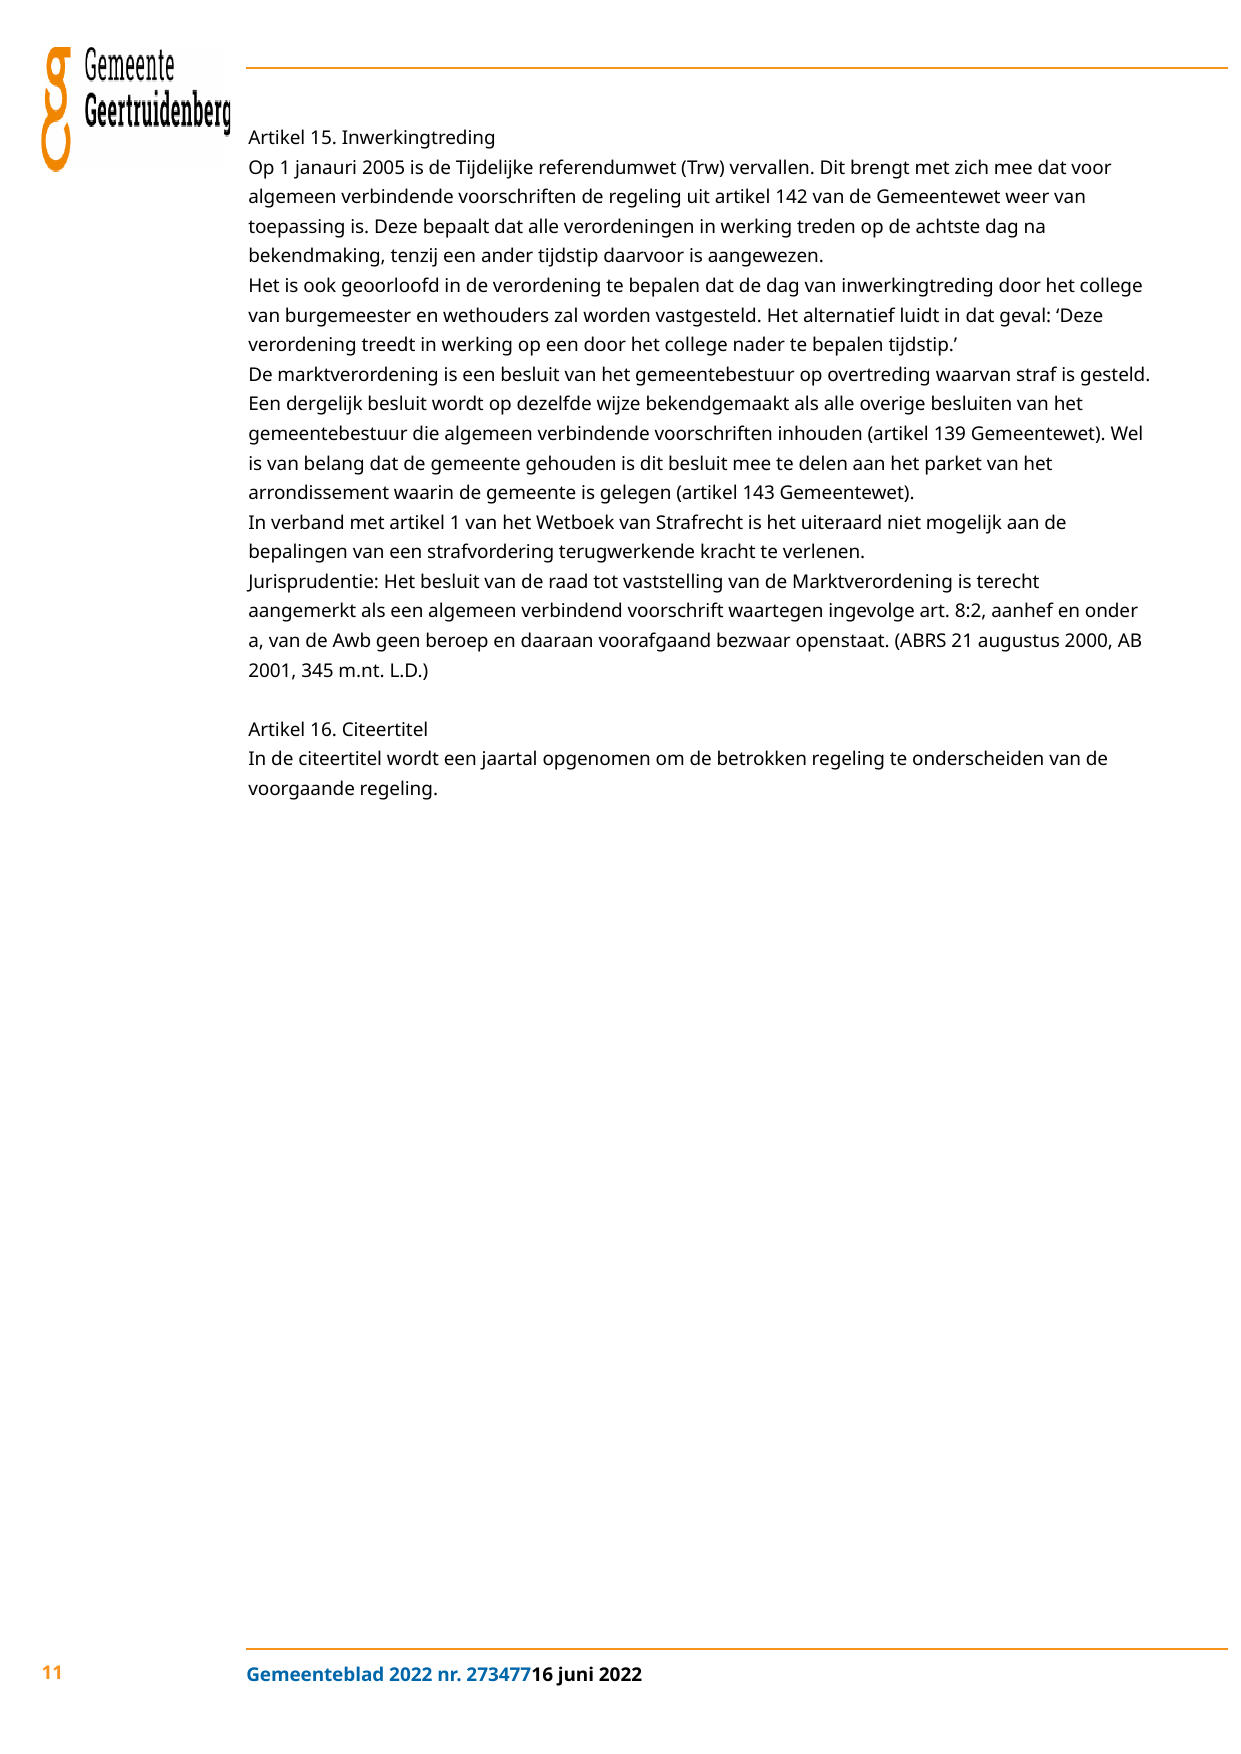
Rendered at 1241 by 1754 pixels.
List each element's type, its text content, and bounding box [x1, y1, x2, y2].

text Het is ook geoorloofd in de verordening te bepalen dat de dag van inwerkingtreding door het college van burgemeester en wethouders zal worden vastgesteld. Het alternatief luidt in dat geval: ‘Deze verordening treedt in werking op een door het college nader te bepalen tijdstip.’ [248, 272, 1152, 357]
picture [41, 47, 231, 172]
text De marktverordening is een besluit van het gemeentebestuur op overtreding waarvan straf is gesteld. Een dergelijk besluit wordt op dezelfde wijze bekendgemaakt als alle overige besluiten van het gemeentebestuur die algemeen verbindende voorschriften inhouden (artikel 139 Gemeentewet). Wel is van belang dat de gemeente gehouden is dit besluit mee te delen aan het parket van het arrondissement waarin de gemeente is gelegen (artikel 143 Gemeentewet). [248, 361, 1152, 505]
text Op 1 janauri 2005 is de Tijdelijke referendumwet (Trw) vervallen. Dit brengt met zich mee dat voor algemeen verbindende voorschriften de regeling uit artikel 142 van de Gemeentewet weer van toepassing is. Deze bepaalt dat alle verordeningen in werking treden op de achtste dag na bekendmaking, tenzij een ander tijdstip daarvoor is aangewezen. [248, 154, 1152, 268]
text Artikel 15. Inwerkingtreding [248, 124, 1152, 150]
text In verband met artikel 1 van het Wetboek van Strafrecht is het uiteraard niet mogelijk aan de bepalingen van een strafvordering terugwerkende kracht te verlenen. [248, 509, 1152, 564]
text Jurisprudentie: Het besluit van de raad tot vaststelling van de Marktverordening is terecht aangemerkt als een algemeen verbindend voorschrift waartegen ingevolge art. 8:2, aanhef en onder a, van de Awb geen beroep en daaraan voorafgaand bezwaar openstaat. (ABRS 21 augustus 2000, AB 2001, 345 m.nt. L.D.) [248, 568, 1152, 683]
text Artikel 16. Citeertitel [248, 716, 1152, 742]
text In de citeertitel wordt een jaartal opgenomen om de betrokken regeling te onderscheiden van de voorgaande regeling. [248, 746, 1152, 801]
